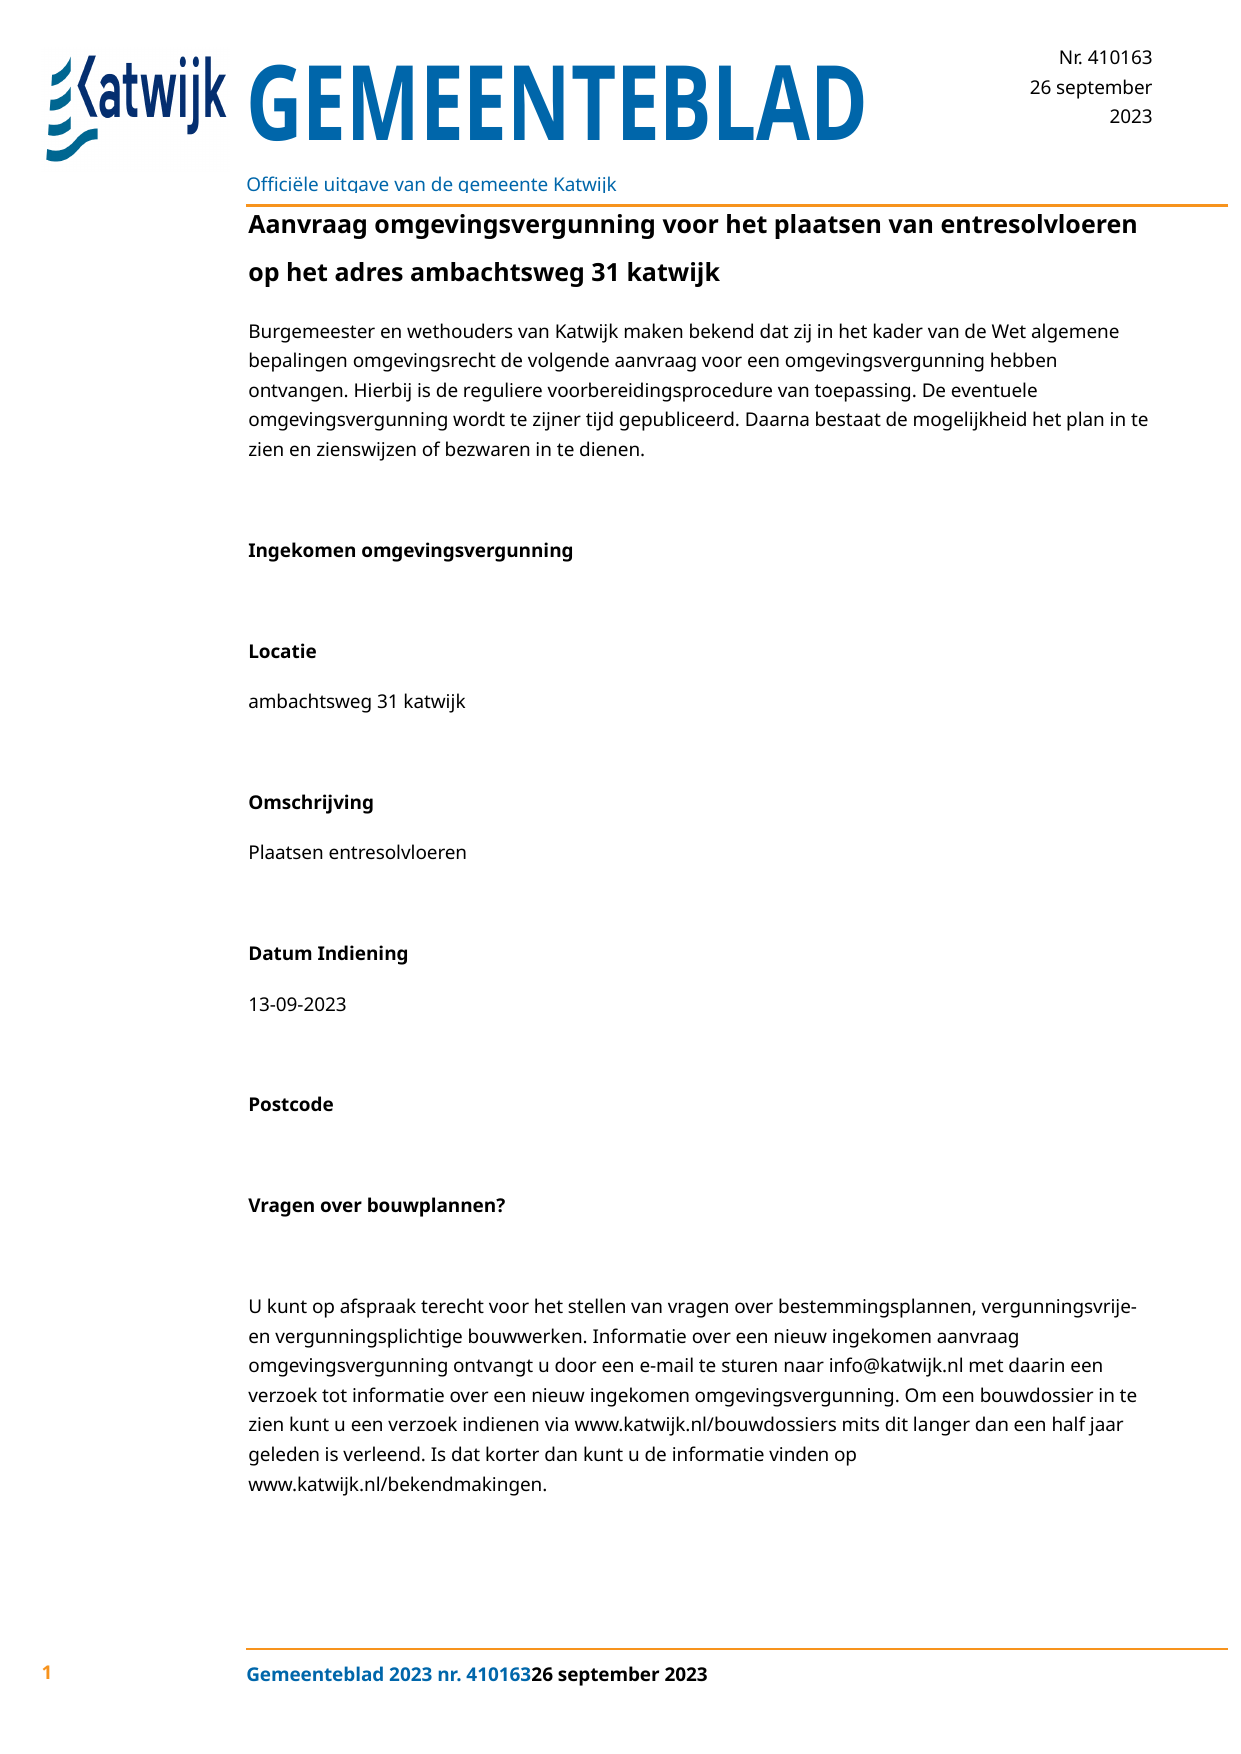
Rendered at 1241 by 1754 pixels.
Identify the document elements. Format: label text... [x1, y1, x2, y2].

text Omschrijving [248, 789, 1152, 815]
text Ingekomen omgevingsvergunning [248, 537, 1152, 563]
text 13-09-2023 [248, 991, 1152, 1017]
text U kunt op afspraak terecht voor het stellen van vragen over bestemmingsplannen, vergunningsvrije- en vergunningsplichtige bouwwerken. Informatie over een nieuw ingekomen aanvraag omgevingsvergunning ontvangt u door een e-mail te sturen naar info@katwijk.nl met daarin een verzoek tot informatie over een nieuw ingekomen omgevingsvergunning. Om een bouwdossier in te zien kunt u een verzoek indienen via www.katwijk.nl/bouwdossiers mits dit langer dan een half jaar geleden is verleend. Is dat korter dan kunt u de informatie vinden op www.katwijk.nl/bekendmakingen. [248, 1293, 1152, 1497]
text Vragen over bouwplannen? [248, 1192, 1152, 1218]
text ambachtsweg 31 katwijk [248, 688, 1152, 714]
text Locatie [248, 638, 1152, 664]
text Postcode [248, 1092, 1152, 1117]
text Datum Indiening [248, 940, 1152, 966]
text Aanvraag omgevingsvergunning voor het plaatsen van entresolvloeren op het adres ambachtsweg 31 katwijk [248, 207, 1152, 288]
text Plaatsen entresolvloeren [248, 839, 1152, 865]
picture [41, 47, 231, 172]
text Burgemeester en wethouders van Katwijk maken bekend dat zij in het kader van de Wet algemene bepalingen omgevingsrecht de volgende aanvraag voor een omgevingsvergunning hebben ontvangen. Hierbij is de reguliere voorbereidingsprocedure van toepassing. De eventuele omgevingsvergunning wordt te zijner tijd gepubliceerd. Daarna bestaat de mogelijkheid het plan in te zien en zienswijzen of bezwaren in te dienen. [248, 318, 1152, 462]
